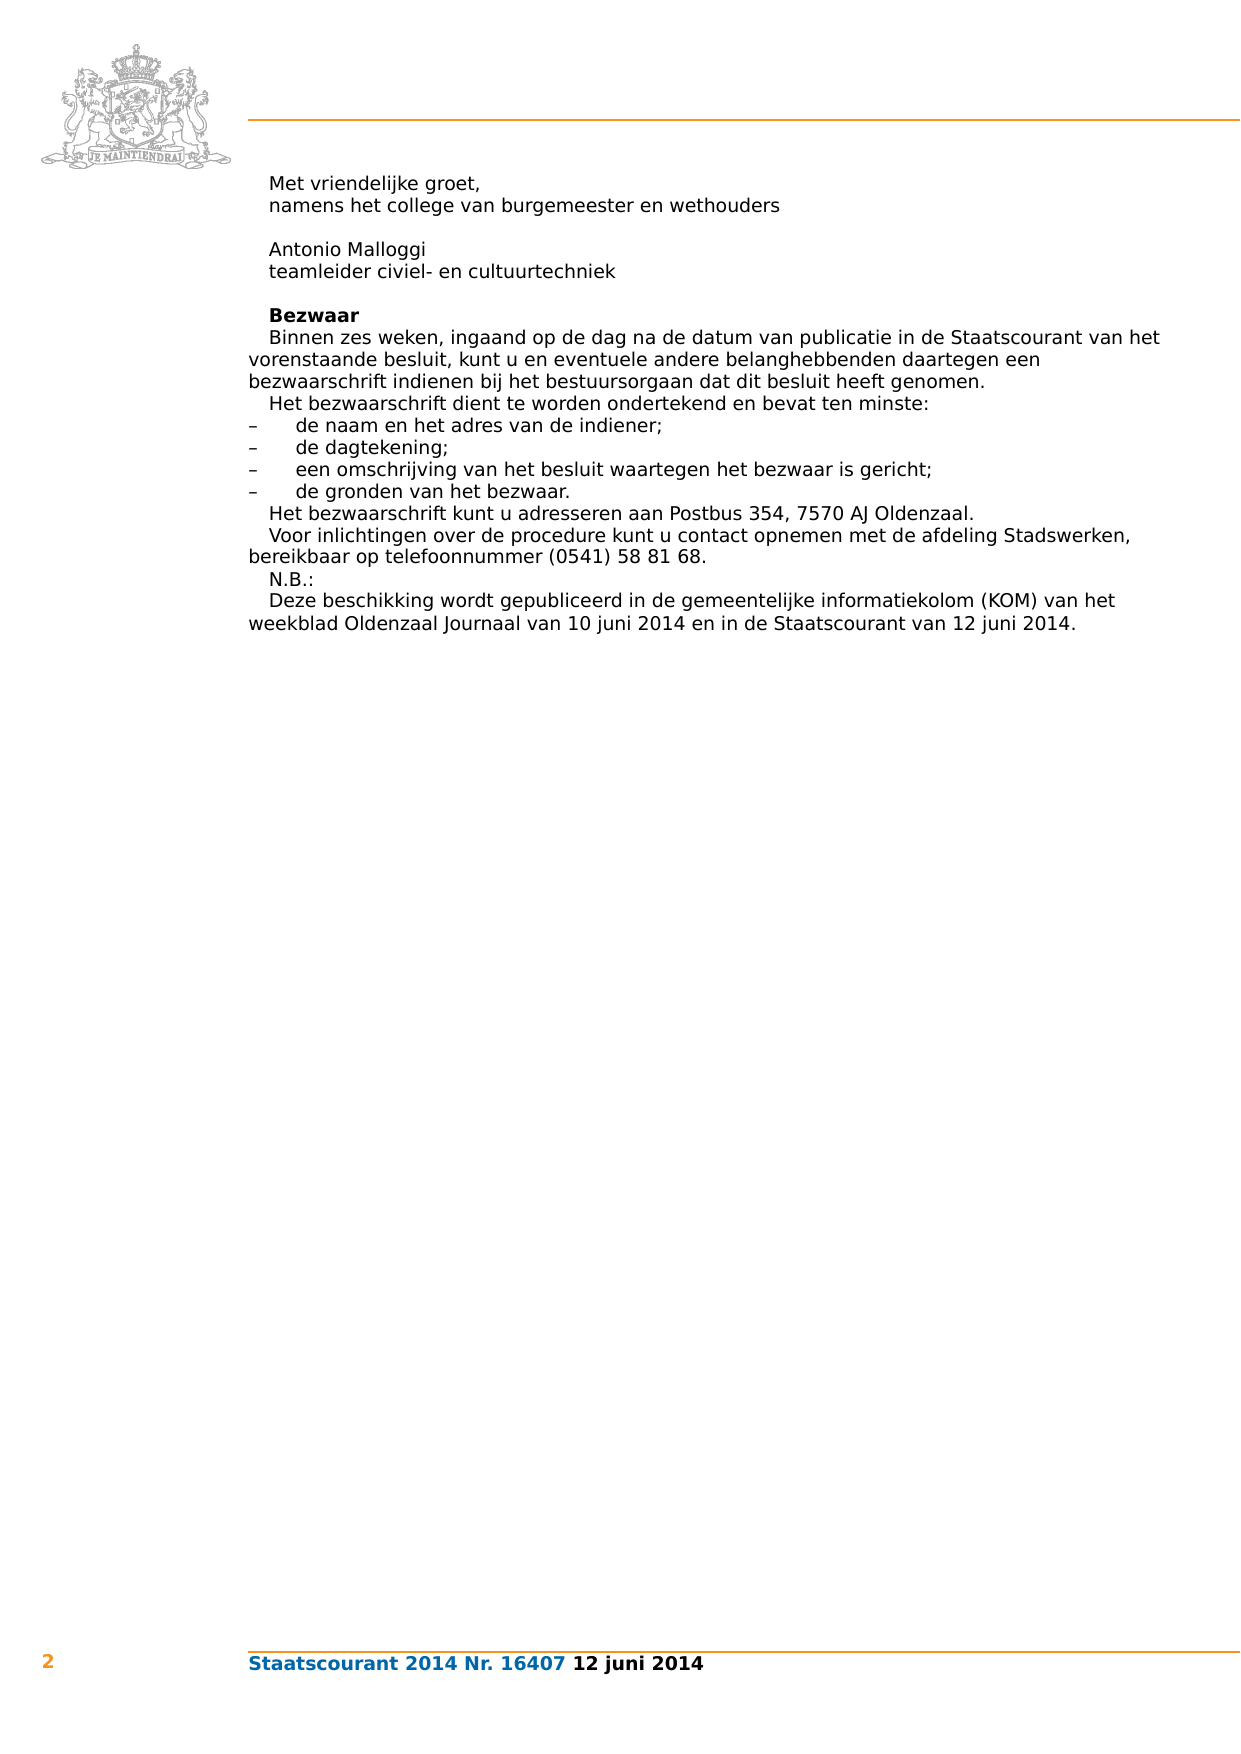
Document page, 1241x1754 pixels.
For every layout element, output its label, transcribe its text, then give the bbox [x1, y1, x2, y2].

text Met vriendelijke groet, [248, 173, 1163, 195]
text Voor inlichtingen over de procedure kunt u contact opnemen met de afdeling Stadswerken, bereikbaar op telefoonnummer (0541) 58 81 68. [248, 524, 1163, 568]
picture [41, 44, 231, 169]
list de dagtekening; [248, 437, 1163, 458]
text Het bezwaarschrift dient te worden ondertekend en bevat ten minste: [248, 393, 1163, 414]
list de gronden van het bezwaar. [248, 481, 1163, 502]
text teamleider civiel- en cultuurtechniek [248, 261, 1163, 283]
list een omschrijving van het besluit waartegen het bezwaar is gericht; [248, 458, 1163, 481]
text Deze beschikking wordt gepubliceerd in de gemeentelijke informatiekolom (KOM) van het weekblad Oldenzaal Journaal van 10 juni 2014 en in de Staatscourant van 12 juni 2014. [248, 590, 1163, 634]
text namens het college van burgemeester en wethouders [248, 195, 1163, 217]
text Bezwaar [248, 305, 1163, 327]
text Antonio Malloggi [248, 239, 1163, 261]
text Het bezwaarschrift kunt u adresseren aan Postbus 354, 7570 AJ Oldenzaal. [248, 502, 1163, 524]
text Binnen zes weken, ingaand op de dag na de datum van publicatie in de Staatscourant van het vorenstaande besluit, kunt u en eventuele andere belanghebbenden daartegen een bezwaarschrift indienen bij het bestuursorgaan dat dit besluit heeft genomen. [248, 327, 1163, 393]
text N.B.: [248, 568, 1163, 590]
list de naam en het adres van de indiener; [248, 414, 1163, 437]
